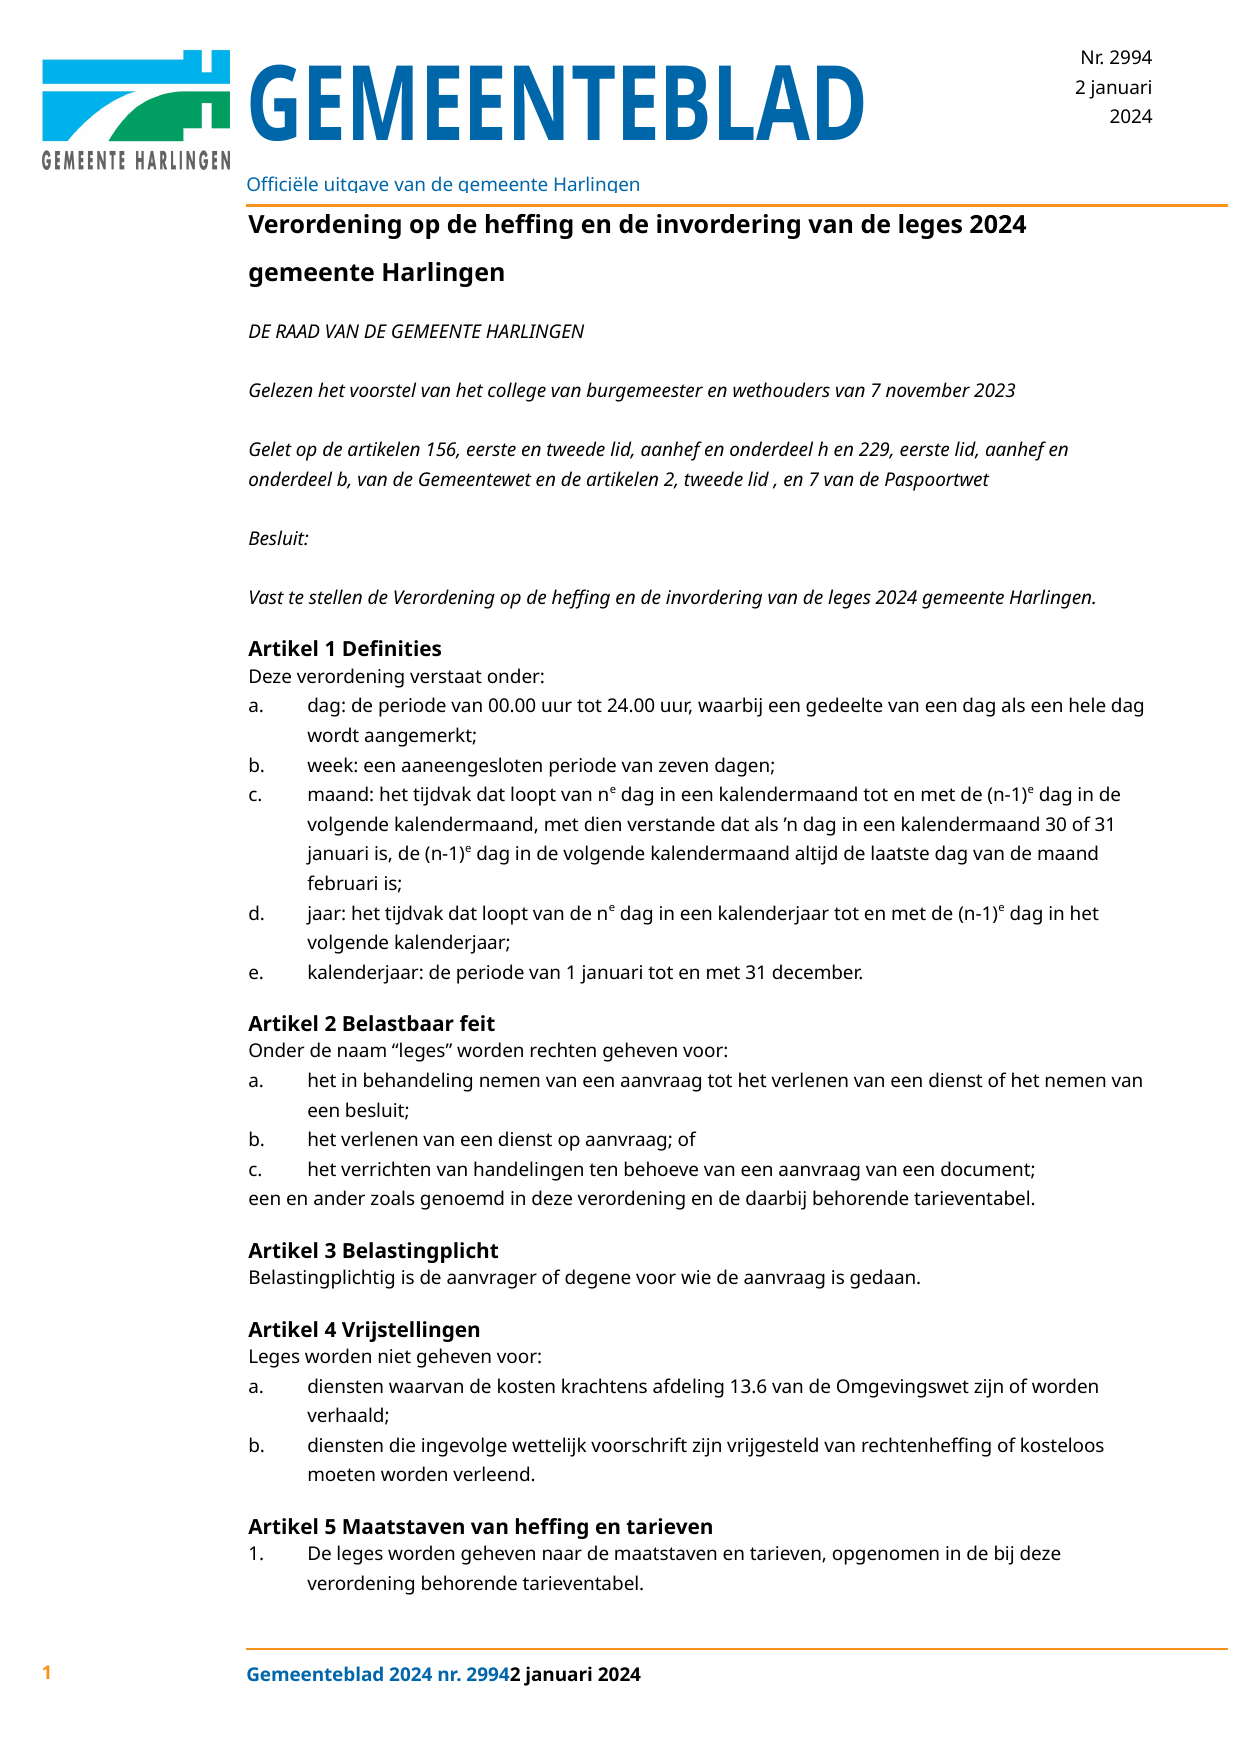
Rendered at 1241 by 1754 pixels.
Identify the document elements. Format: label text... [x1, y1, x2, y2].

text Deze verordening verstaat onder: [248, 663, 1152, 689]
text Artikel 5 Maatstaven van heffing en tarieven [248, 1512, 1152, 1541]
text Onder de naam “leges” worden rechten geheven voor: [248, 1038, 1152, 1063]
list het verrichten van handelingen ten behoeve van een aanvraag van een document; [248, 1156, 1152, 1182]
list dag: de periode van 00.00 uur tot 24.00 uur, waarbij een gedeelte van een dag als een hele dag wordt aangemerkt; [248, 693, 1152, 748]
text DE RAAD VAN DE GEMEENTE HARLINGEN [248, 318, 1152, 344]
list het verlenen van een dienst op aanvraag; of [248, 1126, 1152, 1152]
text Artikel 1 Definities [248, 634, 1152, 663]
text een en ander zoals genoemd in deze verordening en de daarbij behorende tarieventabel. [248, 1186, 1152, 1211]
picture [41, 47, 231, 172]
list week: een aaneengesloten periode van zeven dagen; [248, 752, 1152, 777]
text Verordening op de heffing en de invordering van de leges 2024 gemeente Harlingen [248, 207, 1152, 288]
list maand: het tijdvak dat loopt van ne dag in een kalendermaand tot en met de (n-1)e dag in de volgende kalendermaand, met dien verstande dat als ’n dag in een kalendermaand 30 of 31 januari is, de (n-1)e dag in de volgende kalendermaand altijd de laatste dag van de maand februari is; [248, 781, 1152, 896]
list kalenderjaar: de periode van 1 januari tot en met 31 december. [248, 959, 1152, 984]
list jaar: het tijdvak dat loopt van de ne dag in een kalenderjaar tot en met de (n-1)e dag in het volgende kalenderjaar; [248, 900, 1152, 955]
text Gelezen het voorstel van het college van burgemeester en wethouders van 7 november 2023 [248, 377, 1152, 403]
text Artikel 2 Belastbaar feit [248, 1009, 1152, 1038]
list De leges worden geheven naar de maatstaven en tarieven, opgenomen in de bij deze verordening behorende tarieventabel. [248, 1541, 1152, 1596]
text Belastingplichtig is de aanvrager of degene voor wie de aanvraag is gedaan. [248, 1264, 1152, 1290]
text Besluit: [248, 525, 1152, 551]
list diensten die ingevolge wettelijk voorschrift zijn vrijgesteld van rechtenheffing of kosteloos moeten worden verleend. [248, 1432, 1152, 1487]
text Artikel 4 Vrijstellingen [248, 1315, 1152, 1343]
list het in behandeling nemen van een aanvraag tot het verlenen van een dienst of het nemen van een besluit; [248, 1067, 1152, 1123]
text Artikel 3 Belastingplicht [248, 1236, 1152, 1264]
text Gelet op de artikelen 156, eerste en tweede lid, aanhef en onderdeel h en 229, eerste lid, aanhef en onderdeel b, van de Gemeentewet en de artikelen 2, tweede lid , en 7 van de Paspoortwet [248, 436, 1152, 492]
text Vast te stellen de Verordening op de heffing en de invordering van de leges 2024 gemeente Harlingen. [248, 584, 1152, 610]
list diensten waarvan de kosten krachtens afdeling 13.6 van de Omgevingswet zijn of worden verhaald; [248, 1373, 1152, 1428]
text Leges worden niet geheven voor: [248, 1343, 1152, 1369]
